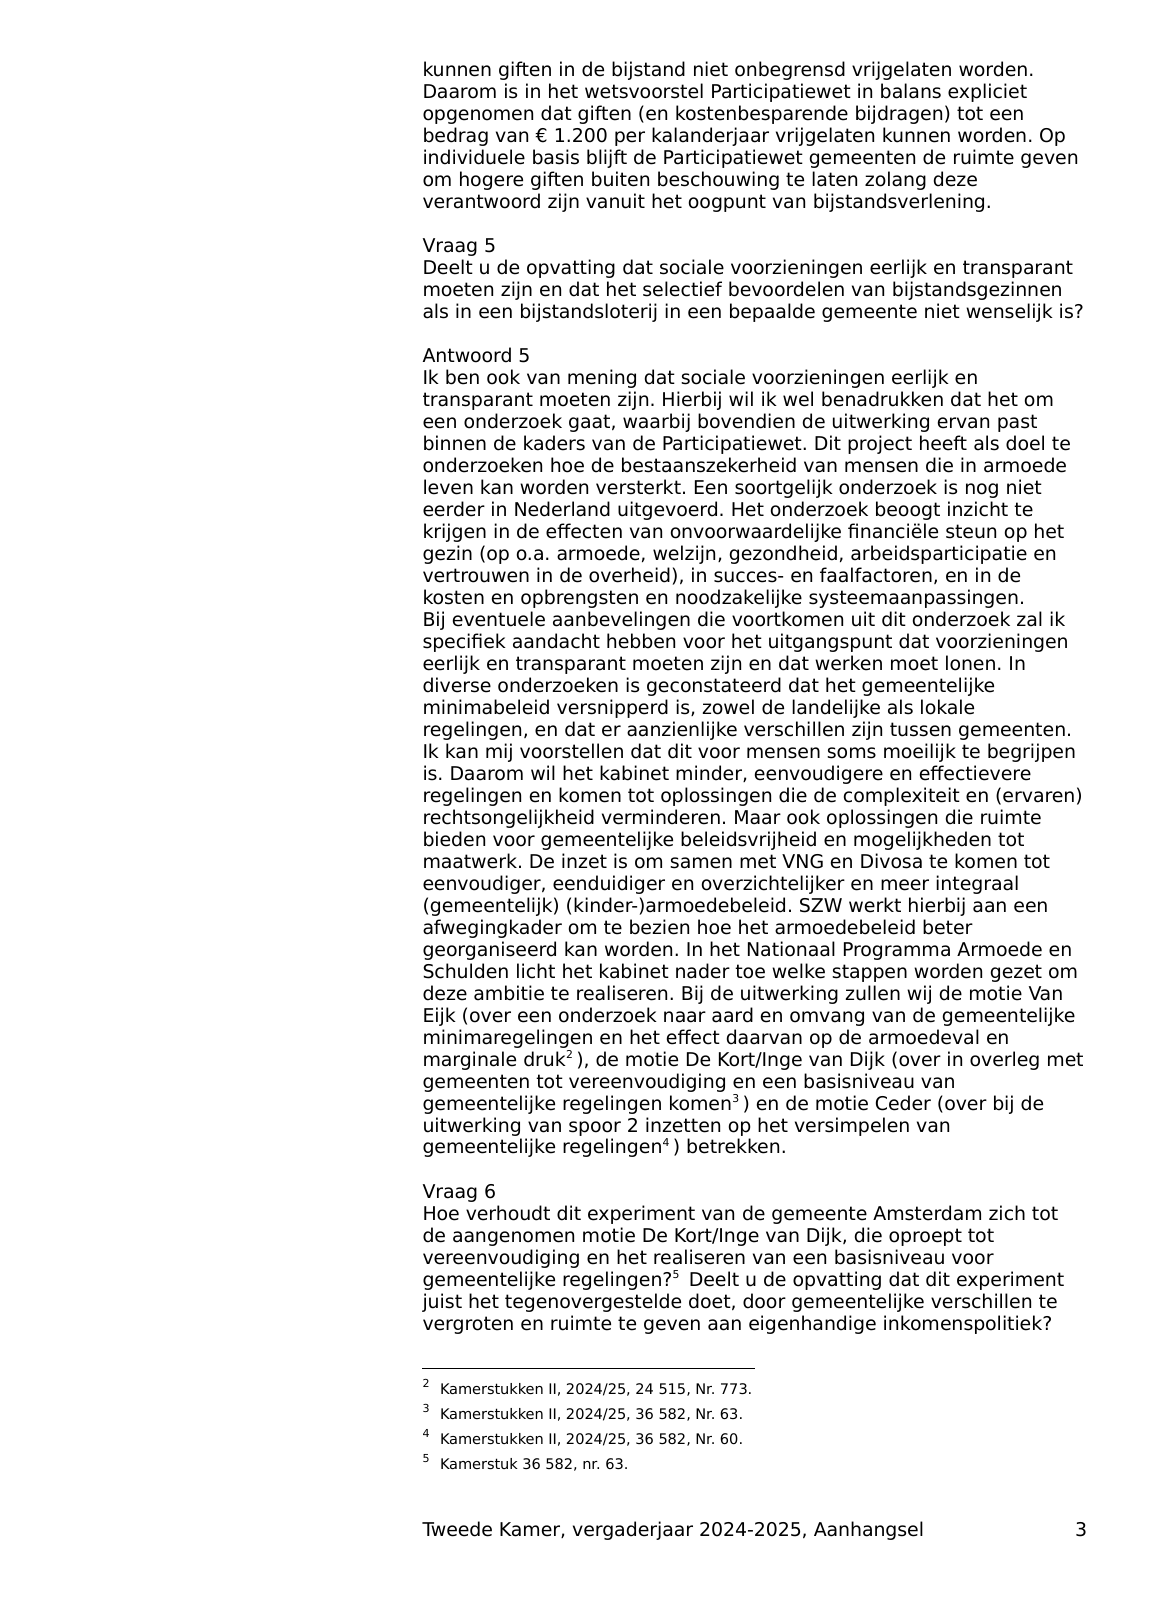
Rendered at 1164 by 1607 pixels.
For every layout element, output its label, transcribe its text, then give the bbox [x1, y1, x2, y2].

text Vraag 5 [422, 235, 1087, 257]
text Kamerstukken II, 2024/25, 36 582, Nr. 60. [422, 1427, 1087, 1449]
text Bij eventuele aanbevelingen die voortkomen uit dit onderzoek zal ik specifiek aandacht hebben voor het uitgangspunt dat voorzieningen eerlijk en transparant moeten zijn en dat werken moet lonen. In diverse onderzoeken is geconstateerd dat het gemeentelijke minimabeleid versnipperd is, zowel de landelijke als lokale regelingen, en dat er aanzienlijke verschillen zijn tussen gemeenten. Ik kan mij voorstellen dat dit voor mensen soms moeilijk te begrijpen is. Daarom wil het kabinet minder, eenvoudigere en effectievere regelingen en komen tot oplossingen die de complexiteit en (ervaren) rechtsongelijkheid verminderen. Maar ook oplossingen die ruimte bieden voor gemeentelijke beleidsvrijheid en mogelijkheden tot maatwerk. De inzet is om samen met VNG en Divosa te komen tot eenvoudiger, eenduidiger en overzichtelijker en meer integraal (gemeentelijk) (kinder-)armoedebeleid. SZW werkt hierbij aan een afwegingkader om te bezien hoe het armoedebeleid beter georganiseerd kan worden. In het Nationaal Programma Armoede en Schulden licht het kabinet nader toe welke stappen worden gezet om deze ambitie te realiseren. Bij de uitwerking zullen wij de motie Van Eijk (over een onderzoek naar aard en omvang van de gemeentelijke minimaregelingen en het effect daarvan op de armoedeval en marginale druk), de motie De Kort/Inge van Dijk (over in overleg met gemeenten tot vereenvoudiging en een basisniveau van gemeentelijke regelingen komen) en de motie Ceder (over bij de uitwerking van spoor 2 inzetten op het versimpelen van gemeentelijke regelingen) betrekken. [422, 609, 1087, 1158]
text kunnen giften in de bijstand niet onbegrensd vrijgelaten worden. Daarom is in het wetsvoorstel Participatiewet in balans expliciet opgenomen dat giften (en kostenbesparende bijdragen) tot een bedrag van € 1.200 per kalanderjaar vrijgelaten kunnen worden. Op individuele basis blijft de Participatiewet gemeenten de ruimte geven om hogere giften buiten beschouwing te laten zolang deze verantwoord zijn vanuit het oogpunt van bijstandsverlening. [422, 59, 1087, 213]
text Deelt u de opvatting dat sociale voorzieningen eerlijk en transparant moeten zijn en dat het selectief bevoordelen van bijstandsgezinnen als in een bijstandsloterij in een bepaalde gemeente niet wenselijk is? [422, 257, 1087, 323]
text Kamerstukken II, 2024/25, 36 582, Nr. 63. [422, 1402, 1087, 1424]
text Ik ben ook van mening dat sociale voorzieningen eerlijk en transparant moeten zijn. Hierbij wil ik wel benadrukken dat het om een onderzoek gaat, waarbij bovendien de uitwerking ervan past binnen de kaders van de Participatiewet. Dit project heeft als doel te onderzoeken hoe de bestaanszekerheid van mensen die in armoede leven kan worden versterkt. Een soortgelijk onderzoek is nog niet eerder in Nederland uitgevoerd. Het onderzoek beoogt inzicht te krijgen in de effecten van onvoorwaardelijke financiële steun op het gezin (op o.a. armoede, welzijn, gezondheid, arbeidsparticipatie en vertrouwen in de overheid), in succes- en faalfactoren, en in de kosten en opbrengsten en noodzakelijke systeemaanpassingen. [422, 367, 1087, 609]
text Kamerstuk 36 582, nr. 63. [422, 1452, 1087, 1474]
text Vraag 6 [422, 1181, 1087, 1203]
text Kamerstukken II, 2024/25, 24 515, Nr. 773. [422, 1377, 1087, 1399]
text Hoe verhoudt dit experiment van de gemeente Amsterdam zich tot de aangenomen motie De Kort/Inge van Dijk, die oproept tot vereenvoudiging en het realiseren van een basisniveau voor gemeentelijke regelingen? Deelt u de opvatting dat dit experiment juist het tegenovergestelde doet, door gemeentelijke verschillen te vergroten en ruimte te geven aan eigenhandige inkomenspolitiek? [422, 1203, 1087, 1334]
text Antwoord 5 [422, 345, 1087, 367]
